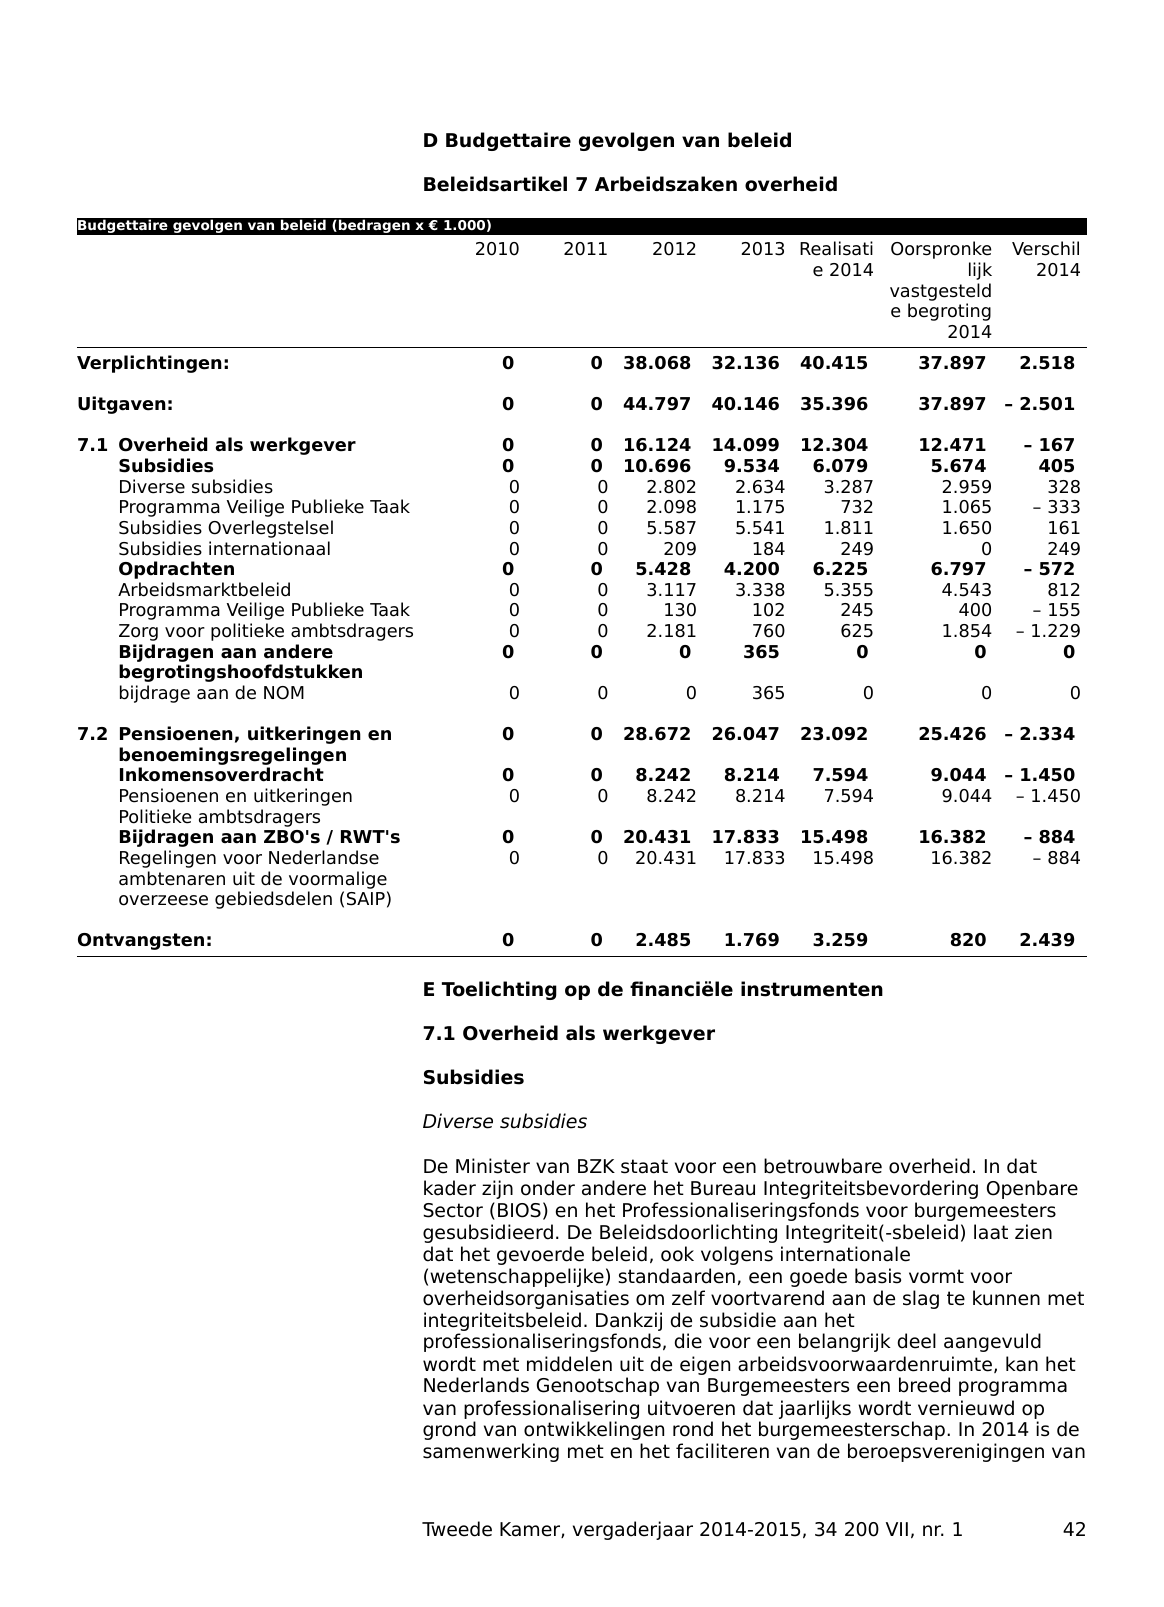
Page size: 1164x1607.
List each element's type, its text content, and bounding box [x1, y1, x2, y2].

table_cell [77, 456, 112, 477]
table_cell 6.797 [880, 559, 998, 580]
table_cell [703, 910, 791, 930]
table_cell 0 [437, 518, 526, 538]
table_cell 7.594 [791, 765, 880, 786]
table_cell 245 [791, 600, 880, 621]
table_cell [998, 704, 1087, 724]
table_cell [998, 910, 1087, 930]
table_cell Uitgaven: [77, 394, 437, 415]
table_cell 0 [526, 497, 614, 518]
table_cell 209 [614, 539, 703, 559]
table_cell [77, 765, 112, 786]
table_cell 2010 [437, 235, 526, 347]
table_cell 0 [437, 456, 526, 477]
table_cell – 2.501 [998, 394, 1087, 415]
table_cell – 333 [998, 497, 1087, 518]
table_cell – 2.334 [998, 724, 1087, 765]
table_cell 40.146 [703, 394, 791, 415]
table_cell [998, 415, 1087, 435]
table_cell 0 [437, 348, 526, 373]
table_cell 15.498 [791, 848, 880, 910]
table_cell 0 [437, 497, 526, 518]
table_cell Subsidies Overlegstelsel [112, 518, 437, 538]
table_cell 16.124 [614, 435, 703, 456]
table_cell Arbeidsmarktbeleid [112, 580, 437, 600]
table_cell 23.092 [791, 724, 880, 765]
text De Minister van BZK staat voor een betrouwbare overheid. In dat kader zijn onder andere het Bureau Integriteitsbevordering Openbare Sector (BIOS) en het Professionaliseringsfonds voor burgemeesters gesubsidieerd. De Beleidsdoorlichting Integriteit(-sbeleid) laat zien dat het gevoerde beleid, ook volgens internationale (wetenschappelijke) standaarden, een goede basis vormt voor overheidsorganisaties om zelf voortvarend aan de slag te kunnen met integriteitsbeleid. Dankzij de subsidie aan het professionaliseringsfonds, die voor een belangrijk deel aangevuld wordt met middelen uit de eigen arbeidsvoorwaardenruimte, kan het Nederlands Genootschap van Burgemeesters een breed programma van professionalisering uitvoeren dat jaarlijks wordt vernieuwd op grond van ontwikkelingen rond het burgemeesterschap. In 2014 is de samenwerking met en het faciliteren van de beroepsverenigingen van [422, 1156, 1087, 1463]
table_cell [526, 910, 614, 930]
table_cell 6.079 [791, 456, 880, 477]
table_cell 2.181 [614, 621, 703, 642]
table_cell 1.175 [703, 497, 791, 518]
table_cell [77, 600, 112, 621]
table_cell [791, 374, 880, 394]
table_cell [437, 910, 526, 930]
subtitle Beleidsartikel 7 Arbeidszaken overheid [422, 174, 1087, 196]
table_cell [112, 415, 437, 435]
table_cell [791, 910, 880, 930]
table_cell 12.471 [880, 435, 998, 456]
table_cell [614, 910, 703, 930]
table_cell 365 [703, 642, 791, 683]
table_cell 6.225 [791, 559, 880, 580]
table_cell 17.833 [703, 827, 791, 848]
table_cell 0 [526, 394, 614, 415]
table_cell 249 [791, 539, 880, 559]
table_cell 0 [526, 642, 614, 683]
table_cell 2.439 [998, 930, 1087, 956]
table_cell [77, 848, 112, 910]
table_cell 328 [998, 477, 1087, 497]
table_cell Zorg voor politieke ambtsdragers [112, 621, 437, 642]
table_cell [77, 518, 112, 538]
table_cell 0 [437, 683, 526, 703]
table_cell [791, 704, 880, 724]
table_cell 32.136 [703, 348, 791, 373]
table_cell [112, 910, 437, 930]
table_cell 0 [998, 683, 1087, 703]
table_cell 0 [526, 848, 614, 910]
table_cell 15.498 [791, 827, 880, 848]
table_cell 0 [437, 786, 526, 827]
table_cell 0 [437, 539, 526, 559]
table_cell [880, 704, 998, 724]
table_cell Programma Veilige Publieke Taak [112, 600, 437, 621]
table_cell [703, 415, 791, 435]
table_cell [880, 415, 998, 435]
table_cell Pensioenen en uitkeringen Politieke ambtsdragers [112, 786, 437, 827]
table_cell 1.811 [791, 518, 880, 538]
table_cell 760 [703, 621, 791, 642]
table_cell Subsidies internationaal [112, 539, 437, 559]
table_cell 5.541 [703, 518, 791, 538]
table_cell [77, 497, 112, 518]
table_cell 0 [526, 621, 614, 642]
table_cell [112, 235, 437, 347]
table_cell 3.338 [703, 580, 791, 600]
table_cell 26.047 [703, 724, 791, 765]
table_cell [77, 642, 112, 683]
table_cell bijdrage aan de NOM [112, 683, 437, 703]
table_cell [77, 374, 112, 394]
table_cell 1.854 [880, 621, 998, 642]
table_cell 3.117 [614, 580, 703, 600]
table_cell 1.769 [703, 930, 791, 956]
table_cell 0 [526, 518, 614, 538]
table_cell 0 [526, 600, 614, 621]
table_cell 102 [703, 600, 791, 621]
table_cell 0 [998, 642, 1087, 683]
table_cell [77, 539, 112, 559]
table_cell 0 [526, 348, 614, 373]
table_cell 20.431 [614, 827, 703, 848]
table_cell [77, 580, 112, 600]
table_cell 5.587 [614, 518, 703, 538]
table_cell 4.200 [703, 559, 791, 580]
table_cell 14.099 [703, 435, 791, 456]
table_cell [77, 559, 112, 580]
table_cell 8.214 [703, 765, 791, 786]
table_cell 400 [880, 600, 998, 621]
table_cell 7.1 [77, 435, 112, 456]
table_cell [526, 374, 614, 394]
table_cell 0 [437, 642, 526, 683]
table_cell 0 [437, 600, 526, 621]
table_cell 35.396 [791, 394, 880, 415]
table_cell 184 [703, 539, 791, 559]
table_cell – 1.450 [998, 786, 1087, 827]
table_cell [77, 683, 112, 703]
table_cell 5.428 [614, 559, 703, 580]
table_cell Oorspronkelijk vastgestelde begroting 2014 [880, 235, 998, 347]
table_cell 37.897 [880, 394, 998, 415]
table_cell 2.485 [614, 930, 703, 956]
table_cell [437, 704, 526, 724]
table_cell 0 [437, 765, 526, 786]
table_cell 1.650 [880, 518, 998, 538]
table_cell 37.897 [880, 348, 998, 373]
table_cell 4.543 [880, 580, 998, 600]
table_cell 7.2 [77, 724, 112, 765]
table_header Budgettaire gevolgen van beleid (bedragen x € 1.000) [77, 218, 1087, 234]
table_cell 0 [526, 765, 614, 786]
table_cell 0 [437, 930, 526, 956]
table_cell 16.382 [880, 827, 998, 848]
table_cell 9.044 [880, 765, 998, 786]
table_cell [77, 621, 112, 642]
table_cell 2.634 [703, 477, 791, 497]
table_cell 9.534 [703, 456, 791, 477]
table_cell – 167 [998, 435, 1087, 456]
table_cell 812 [998, 580, 1087, 600]
table_cell Ontvangsten: [77, 930, 437, 956]
table_cell Diverse subsidies [112, 477, 437, 497]
table_cell Regelingen voor Nederlandse ambtenaren uit de voormalige overzeese gebiedsdelen (SAIP) [112, 848, 437, 910]
table_cell 0 [437, 435, 526, 456]
table_cell 20.431 [614, 848, 703, 910]
table_cell Programma Veilige Publieke Taak [112, 497, 437, 518]
table_cell [77, 415, 112, 435]
table_cell 2.098 [614, 497, 703, 518]
table_cell [77, 477, 112, 497]
table_cell 0 [437, 477, 526, 497]
table_cell 0 [880, 539, 998, 559]
table_cell 0 [437, 848, 526, 910]
table_cell [526, 704, 614, 724]
table_cell 3.287 [791, 477, 880, 497]
table_cell Inkomensoverdracht [112, 765, 437, 786]
table_cell 365 [703, 683, 791, 703]
table_cell 0 [526, 477, 614, 497]
table_cell 3.259 [791, 930, 880, 956]
table_cell [703, 374, 791, 394]
table_cell [614, 704, 703, 724]
table_cell 0 [526, 435, 614, 456]
table_cell 8.242 [614, 765, 703, 786]
table_cell 0 [614, 683, 703, 703]
table_cell [112, 704, 437, 724]
table_cell [77, 910, 112, 930]
table_cell 0 [437, 621, 526, 642]
table_cell Overheid als werkgever [112, 435, 437, 456]
table_cell 0 [526, 559, 614, 580]
table_cell 0 [880, 642, 998, 683]
table_cell [437, 415, 526, 435]
table_cell Opdrachten [112, 559, 437, 580]
table_cell Verplichtingen: [77, 348, 437, 373]
table_cell 25.426 [880, 724, 998, 765]
table_cell Bijdragen aan andere begrotingshoofdstukken [112, 642, 437, 683]
table_cell 0 [526, 724, 614, 765]
table_cell 2011 [526, 235, 614, 347]
subtitle Subsidies [422, 1067, 1087, 1089]
table_cell 2012 [614, 235, 703, 347]
table_cell 0 [526, 580, 614, 600]
table_cell [880, 374, 998, 394]
table_cell 0 [437, 827, 526, 848]
table_cell 9.044 [880, 786, 998, 827]
table_cell 0 [437, 724, 526, 765]
table_cell [437, 374, 526, 394]
subtitle E Toelichting op de financiële instrumenten [422, 979, 1087, 1001]
table_cell [880, 910, 998, 930]
table_cell 0 [526, 456, 614, 477]
table_cell 17.833 [703, 848, 791, 910]
table_cell 0 [526, 539, 614, 559]
table_cell – 884 [998, 848, 1087, 910]
table_cell Bijdragen aan ZBO's / RWT's [112, 827, 437, 848]
table_cell 0 [880, 683, 998, 703]
table_cell 16.382 [880, 848, 998, 910]
table_cell 0 [791, 683, 880, 703]
table_cell 38.068 [614, 348, 703, 373]
subtitle 7.1 Overheid als werkgever [422, 1023, 1087, 1045]
table_cell – 1.229 [998, 621, 1087, 642]
table_cell 732 [791, 497, 880, 518]
table_cell Pensioenen, uitkeringen en benoemingsregelingen [112, 724, 437, 765]
table_cell 161 [998, 518, 1087, 538]
table_cell 0 [614, 642, 703, 683]
table_cell 8.214 [703, 786, 791, 827]
table_cell 0 [437, 559, 526, 580]
table_cell 405 [998, 456, 1087, 477]
table_cell [703, 704, 791, 724]
table_cell 5.674 [880, 456, 998, 477]
table_cell 625 [791, 621, 880, 642]
table_cell Verschil 2014 [998, 235, 1087, 347]
table_cell 40.415 [791, 348, 880, 373]
table_cell 0 [526, 930, 614, 956]
table_cell 0 [437, 394, 526, 415]
table_cell – 1.450 [998, 765, 1087, 786]
table_cell [77, 704, 112, 724]
table_cell 0 [526, 683, 614, 703]
table_cell 2.518 [998, 348, 1087, 373]
table_cell 2013 [703, 235, 791, 347]
subtitle D Budgettaire gevolgen van beleid [422, 130, 1087, 152]
table_cell 130 [614, 600, 703, 621]
table_cell [614, 374, 703, 394]
subtitle Diverse subsidies [422, 1111, 1087, 1133]
table_cell 0 [791, 642, 880, 683]
table_cell [77, 827, 112, 848]
table_cell [77, 786, 112, 827]
table_cell 249 [998, 539, 1087, 559]
table_cell – 884 [998, 827, 1087, 848]
table_cell 7.594 [791, 786, 880, 827]
table_cell – 155 [998, 600, 1087, 621]
table_cell [614, 415, 703, 435]
table_cell [998, 374, 1087, 394]
table_cell [791, 415, 880, 435]
table_cell 28.672 [614, 724, 703, 765]
table_cell 10.696 [614, 456, 703, 477]
table_cell [526, 415, 614, 435]
table_cell Subsidies [112, 456, 437, 477]
table_cell 2.959 [880, 477, 998, 497]
table_cell 12.304 [791, 435, 880, 456]
table_cell 0 [526, 786, 614, 827]
table_cell 0 [526, 827, 614, 848]
table_cell 5.355 [791, 580, 880, 600]
table_cell Realisatie 2014 [791, 235, 880, 347]
table_cell 1.065 [880, 497, 998, 518]
table_cell – 572 [998, 559, 1087, 580]
table_cell 8.242 [614, 786, 703, 827]
table_cell 2.802 [614, 477, 703, 497]
table_cell 820 [880, 930, 998, 956]
table_cell [77, 235, 112, 347]
table_cell 44.797 [614, 394, 703, 415]
table_cell [112, 374, 437, 394]
table_cell 0 [437, 580, 526, 600]
